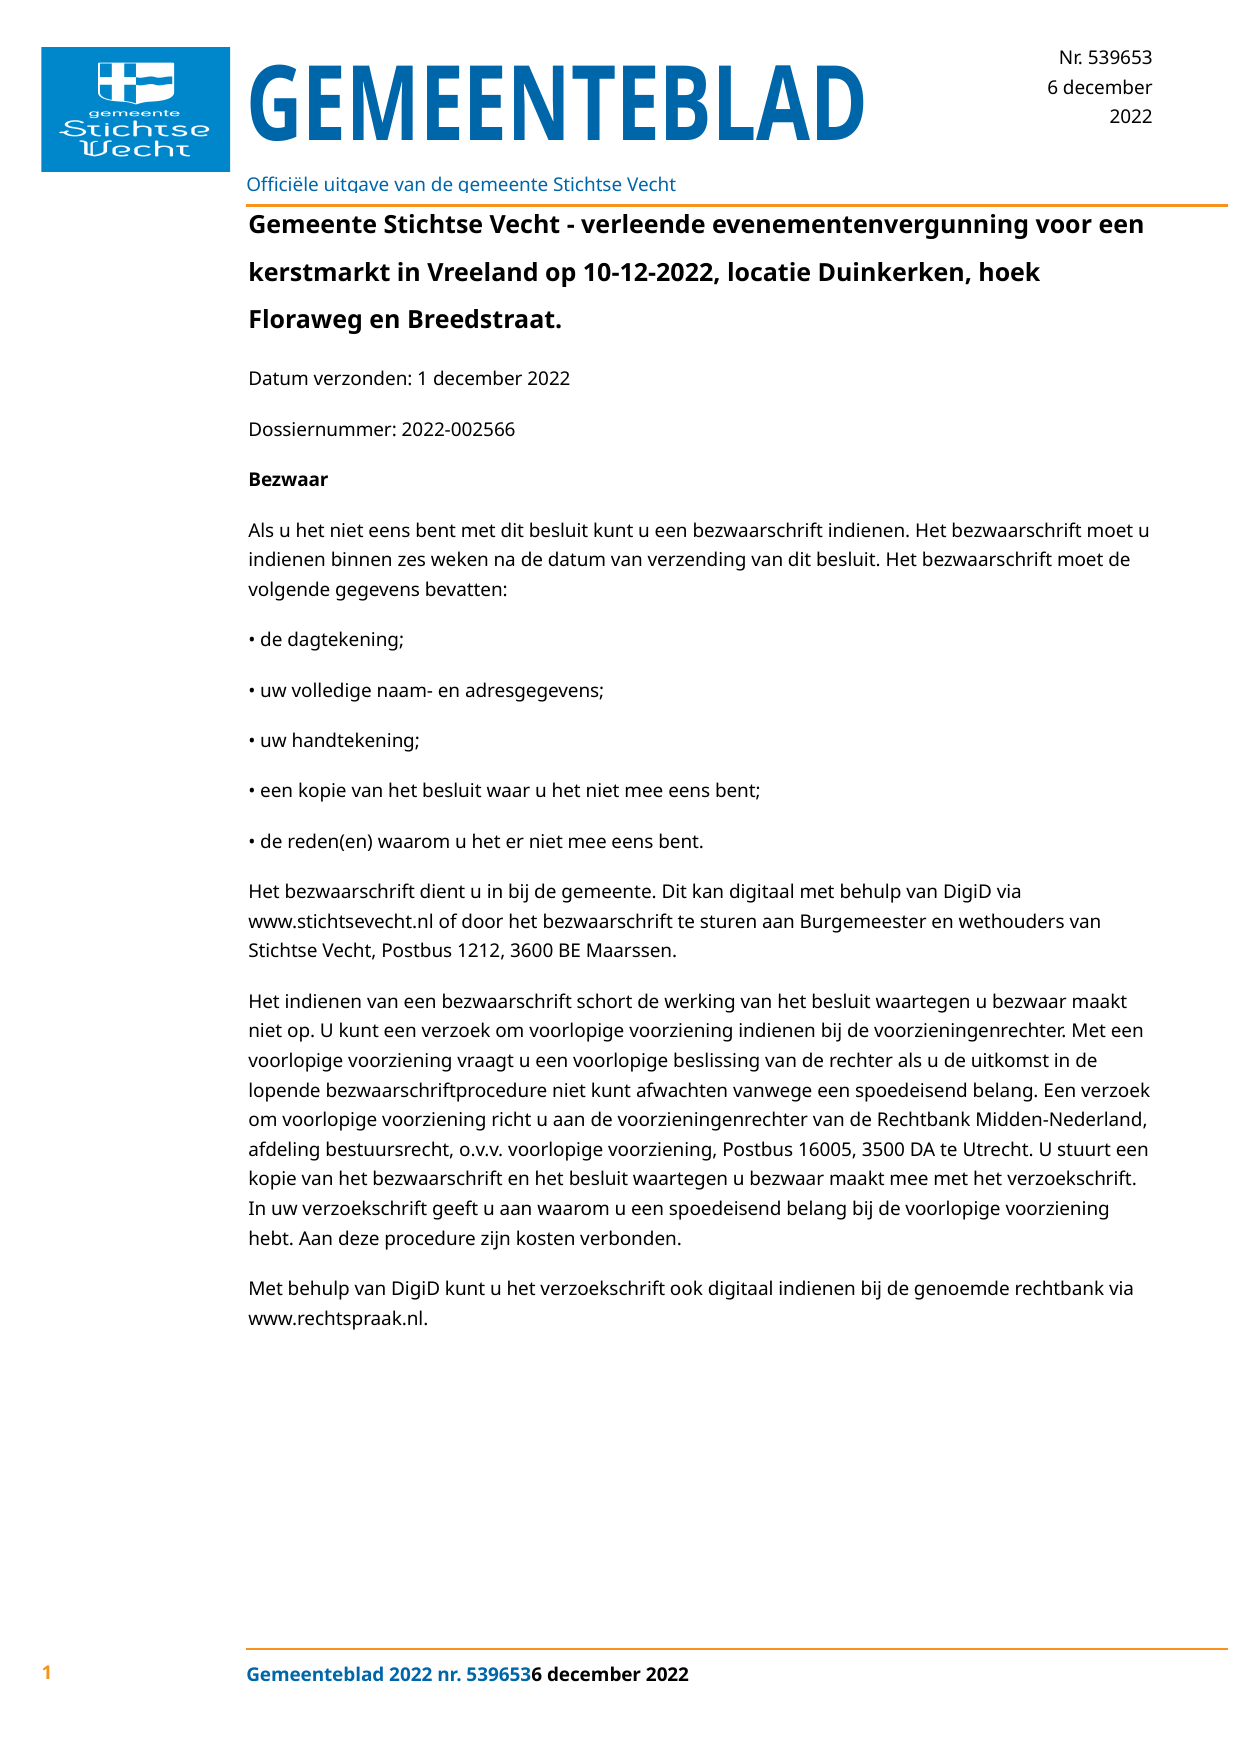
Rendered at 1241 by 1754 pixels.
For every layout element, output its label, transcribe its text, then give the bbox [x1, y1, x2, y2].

text Het indienen van een bezwaarschrift schort de werking van het besluit waartegen u bezwaar maakt niet op. U kunt een verzoek om voorlopige voorziening indienen bij de voorzieningenrechter. Met een voorlopige voorziening vraagt u een voorlopige beslissing van de rechter als u de uitkomst in de lopende bezwaarschriftprocedure niet kunt afwachten vanwege een spoedeisend belang. Een verzoek om voorlopige voorziening richt u aan de voorzieningenrechter van de Rechtbank Midden-Nederland, afdeling bestuursrecht, o.v.v. voorlopige voorziening, Postbus 16005, 3500 DA te Utrecht. U stuurt een kopie van het bezwaarschrift en het besluit waartegen u bezwaar maakt mee met het verzoekschrift. In uw verzoekschrift geeft u aan waarom u een spoedeisend belang bij de voorlopige voorziening hebt. Aan deze procedure zijn kosten verbonden. [248, 988, 1152, 1250]
text Dossiernummer: 2022-002566 [248, 416, 1152, 442]
text • uw volledige naam- en adresgegevens; [248, 677, 1152, 702]
text Gemeente Stichtse Vecht - verleende evenementenvergunning voor een kerstmarkt in Vreeland op 10-12-2022, locatie Duinkerken, hoek Floraweg en Breedstraat. [248, 207, 1152, 336]
text • de dagtekening; [248, 626, 1152, 652]
text Bezwaar [248, 466, 1152, 492]
text Met behulp van DigiD kunt u het verzoekschrift ook digitaal indienen bij de genoemde rechtbank via www.rechtspraak.nl. [248, 1275, 1152, 1330]
picture [99, 63, 135, 101]
text Het bezwaarschrift dient u in bij de gemeente. Dit kan digitaal met behulp van DigiD via www.stichtsevecht.nl of door het bezwaarschrift te sturen aan Burgemeester en wethouders van Stichtse Vecht, Postbus 1212, 3600 BE Maarssen. [248, 878, 1152, 963]
text Als u het niet eens bent met dit besluit kunt u een bezwaarschrift indienen. Het bezwaarschrift moet u indienen binnen zes weken na de datum van verzending van dit besluit. Het bezwaarschrift moet de volgende gegevens bevatten: [248, 517, 1152, 602]
text • een kopie van het besluit waar u het niet mee eens bent; [248, 778, 1152, 803]
text • de reden(en) waarom u het er niet mee eens bent. [248, 828, 1152, 854]
text • uw handtekening; [248, 727, 1152, 753]
text Datum verzonden: 1 december 2022 [248, 366, 1152, 391]
picture [137, 63, 174, 103]
